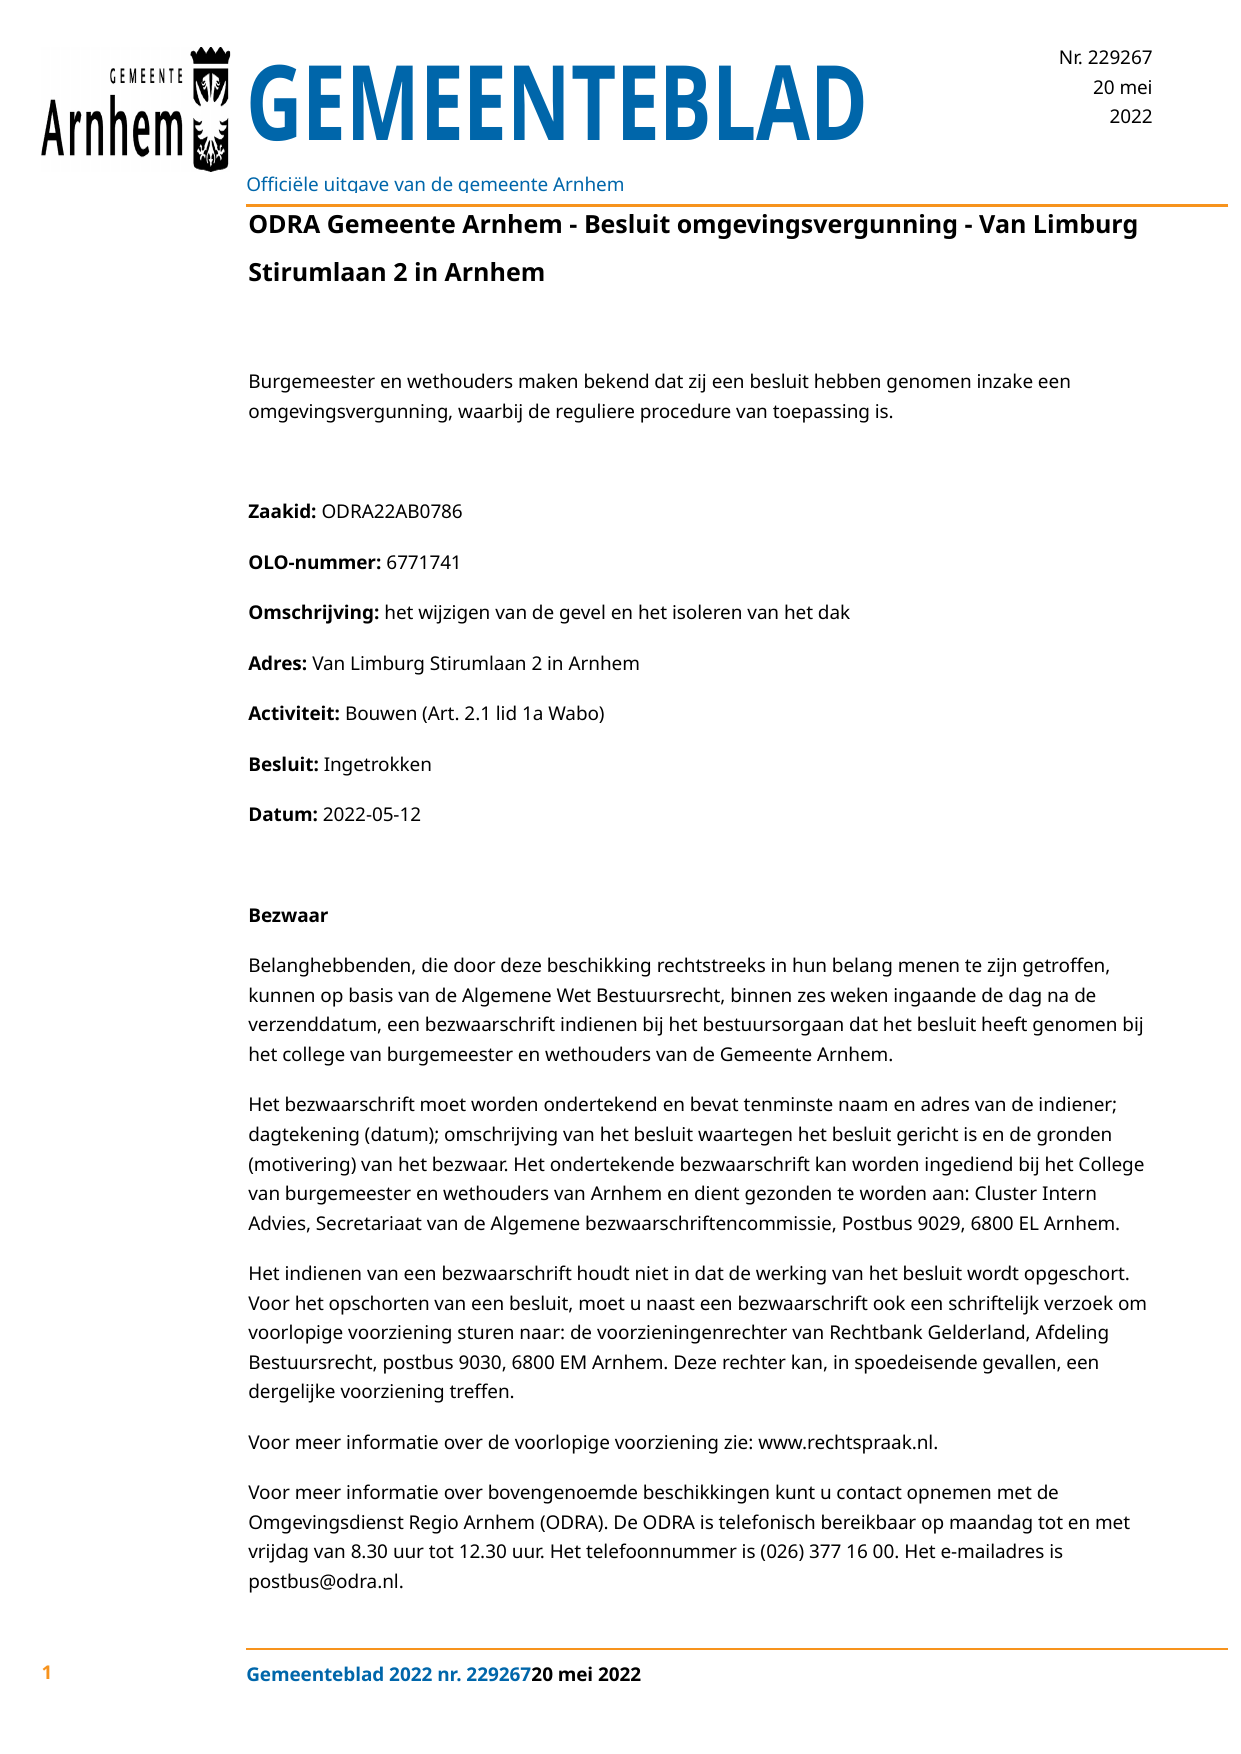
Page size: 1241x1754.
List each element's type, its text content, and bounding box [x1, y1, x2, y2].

text Burgemeester en wethouders maken bekend dat zij een besluit hebben genomen inzake een omgevingsvergunning, waarbij de reguliere procedure van toepassing is. [248, 368, 1152, 424]
text ODRA Gemeente Arnhem - Besluit omgevingsvergunning - Van Limburg Stirumlaan 2 in Arnhem [248, 207, 1152, 288]
text Het bezwaarschrift moet worden ondertekend en bevat tenminste naam en adres van de indiener; dagtekening (datum); omschrijving van het besluit waartegen het besluit gericht is en de gronden (motivering) van het bezwaar. Het ondertekende bezwaarschrift kan worden ingediend bij het College van burgemeester en wethouders van Arnhem en dient gezonden te worden aan: Cluster Intern Advies, Secretariaat van de Algemene bezwaarschriftencommissie, Postbus 9029, 6800 EL Arnhem. [248, 1092, 1152, 1236]
text Datum: 2022-05-12 [248, 801, 1152, 827]
text Bezwaar [248, 902, 1152, 928]
text Voor meer informatie over de voorlopige voorziening zie: www.rechtspraak.nl. [248, 1429, 1152, 1455]
text Zaakid: ODRA22AB0786 [248, 499, 1152, 524]
text OLO-nummer: 6771741 [248, 549, 1152, 575]
text Het indienen van een bezwaarschrift houdt niet in dat de werking van het besluit wordt opgeschort. Voor het opschorten van een besluit, moet u naast een bezwaarschrift ook een schriftelijk verzoek om voorlopige voorziening sturen naar: de voorzieningenrechter van Rechtbank Gelderland, Afdeling Bestuursrecht, postbus 9030, 6800 EM Arnhem. Deze rechter kan, in spoedeisende gevallen, een dergelijke voorziening treffen. [248, 1260, 1152, 1404]
picture [41, 47, 231, 172]
text Voor meer informatie over bovengenoemde beschikkingen kunt u contact opnemen met de Omgevingsdienst Regio Arnhem (ODRA). De ODRA is telefonisch bereikbaar op maandag tot en met vrijdag van 8.30 uur tot 12.30 uur. Het telefoonnummer is (026) 377 16 00. Het e-mailadres is postbus@odra.nl. [248, 1479, 1152, 1594]
text Besluit: Ingetrokken [248, 751, 1152, 777]
text Adres: Van Limburg Stirumlaan 2 in Arnhem [248, 650, 1152, 676]
text Omschrijving: het wijzigen van de gevel en het isoleren van het dak [248, 599, 1152, 625]
text Activiteit: Bouwen (Art. 2.1 lid 1a Wabo) [248, 700, 1152, 726]
text Belanghebbenden, die door deze beschikking rechtstreeks in hun belang menen te zijn getroffen, kunnen op basis van de Algemene Wet Bestuursrecht, binnen zes weken ingaande de dag na de verzenddatum, een bezwaarschrift indienen bij het bestuursorgaan dat het besluit heeft genomen bij het college van burgemeester en wethouders van de Gemeente Arnhem. [248, 952, 1152, 1067]
